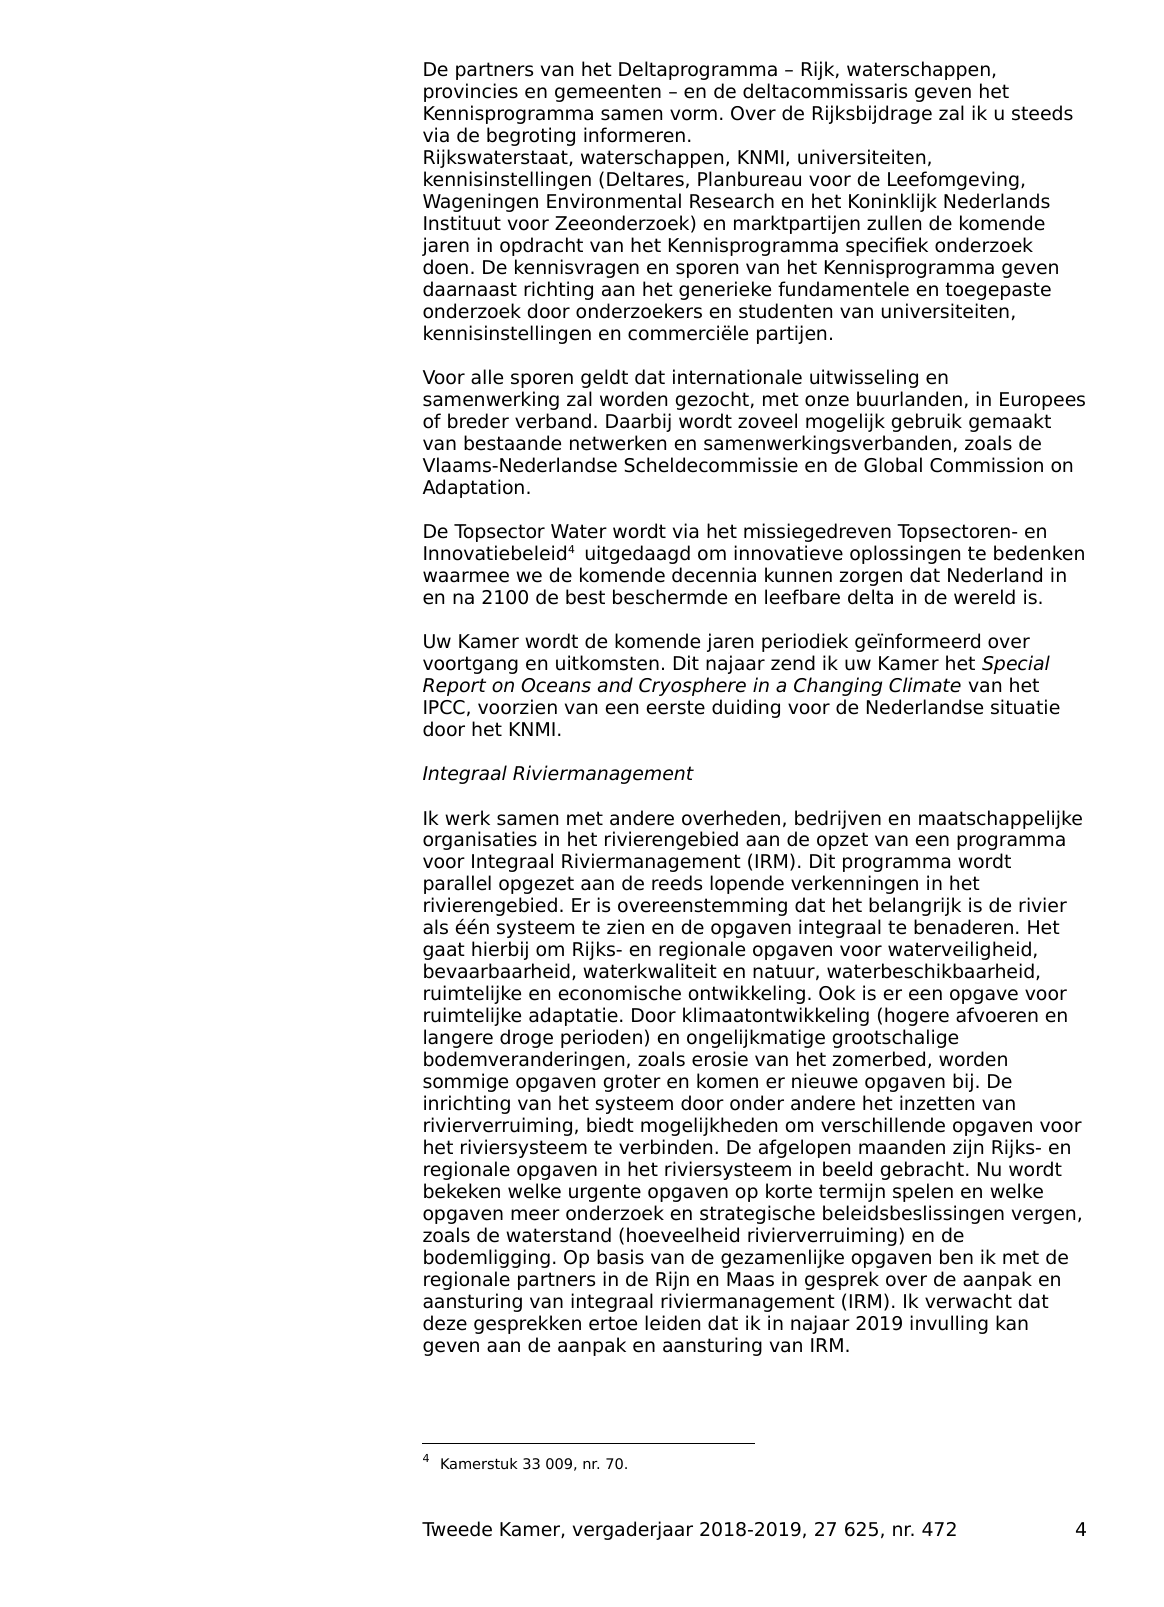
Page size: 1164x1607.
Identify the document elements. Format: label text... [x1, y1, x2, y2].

text Ik werk samen met andere overheden, bedrijven en maatschappelijke organisaties in het rivierengebied aan de opzet van een programma voor Integraal Riviermanagement (IRM). Dit programma wordt parallel opgezet aan de reeds lopende verkenningen in het rivierengebied. Er is overeenstemming dat het belangrijk is de rivier als één systeem te zien en de opgaven integraal te benaderen. Het gaat hierbij om Rijks- en regionale opgaven voor waterveiligheid, bevaarbaarheid, waterkwaliteit en natuur, waterbeschikbaarheid, ruimtelijke en economische ontwikkeling. Ook is er een opgave voor ruimtelijke adaptatie. Door klimaatontwikkeling (hogere afvoeren en langere droge perioden) en ongelijkmatige grootschalige bodemveranderingen, zoals erosie van het zomerbed, worden sommige opgaven groter en komen er nieuwe opgaven bij. De inrichting van het systeem door onder andere het inzetten van rivierverruiming, biedt mogelijkheden om verschillende opgaven voor het riviersysteem te verbinden. De afgelopen maanden zijn Rijks- en regionale opgaven in het riviersysteem in beeld gebracht. Nu wordt bekeken welke urgente opgaven op korte termijn spelen en welke opgaven meer onderzoek en strategische beleidsbeslissingen vergen, zoals de waterstand (hoeveelheid rivierverruiming) en de bodemligging. Op basis van de gezamenlijke opgaven ben ik met de regionale partners in de Rijn en Maas in gesprek over de aanpak en aansturing van integraal riviermanagement (IRM). Ik verwacht dat deze gesprekken ertoe leiden dat ik in najaar 2019 invulling kan geven aan de aanpak en aansturing van IRM. [422, 807, 1087, 1357]
subtitle Integraal Riviermanagement [422, 763, 1087, 785]
text De Topsector Water wordt via het missiegedreven Topsectoren- en Innovatiebeleid uitgedaagd om innovatieve oplossingen te bedenken waarmee we de komende decennia kunnen zorgen dat Nederland in en na 2100 de best beschermde en leefbare delta in de wereld is. [422, 521, 1087, 609]
text Kamerstuk 33 009, nr. 70. [422, 1452, 1087, 1474]
text De partners van het Deltaprogramma – Rijk, waterschappen, provincies en gemeenten – en de deltacommissaris geven het Kennisprogramma samen vorm. Over de Rijksbijdrage zal ik u steeds via de begroting informeren. [422, 59, 1087, 147]
text Voor alle sporen geldt dat internationale uitwisseling en samenwerking zal worden gezocht, met onze buurlanden, in Europees of breder verband. Daarbij wordt zoveel mogelijk gebruik gemaakt van bestaande netwerken en samenwerkingsverbanden, zoals de Vlaams-Nederlandse Scheldecommissie en de Global Commission on Adaptation. [422, 367, 1087, 499]
text Rijkswaterstaat, waterschappen, KNMI, universiteiten, kennisinstellingen (Deltares, Planbureau voor de Leefomgeving, Wageningen Environmental Research en het Koninklijk Nederlands Instituut voor Zeeonderzoek) en marktpartijen zullen de komende jaren in opdracht van het Kennisprogramma specifiek onderzoek doen. De kennisvragen en sporen van het Kennisprogramma geven daarnaast richting aan het generieke fundamentele en toegepaste onderzoek door onderzoekers en studenten van universiteiten, kennisinstellingen en commerciële partijen. [422, 147, 1087, 345]
text Uw Kamer wordt de komende jaren periodiek geïnformeerd over voortgang en uitkomsten. Dit najaar zend ik uw Kamer het Special Report on Oceans and Cryosphere in a Changing Climate van het IPCC, voorzien van een eerste duiding voor de Nederlandse situatie door het KNMI. [422, 631, 1087, 741]
